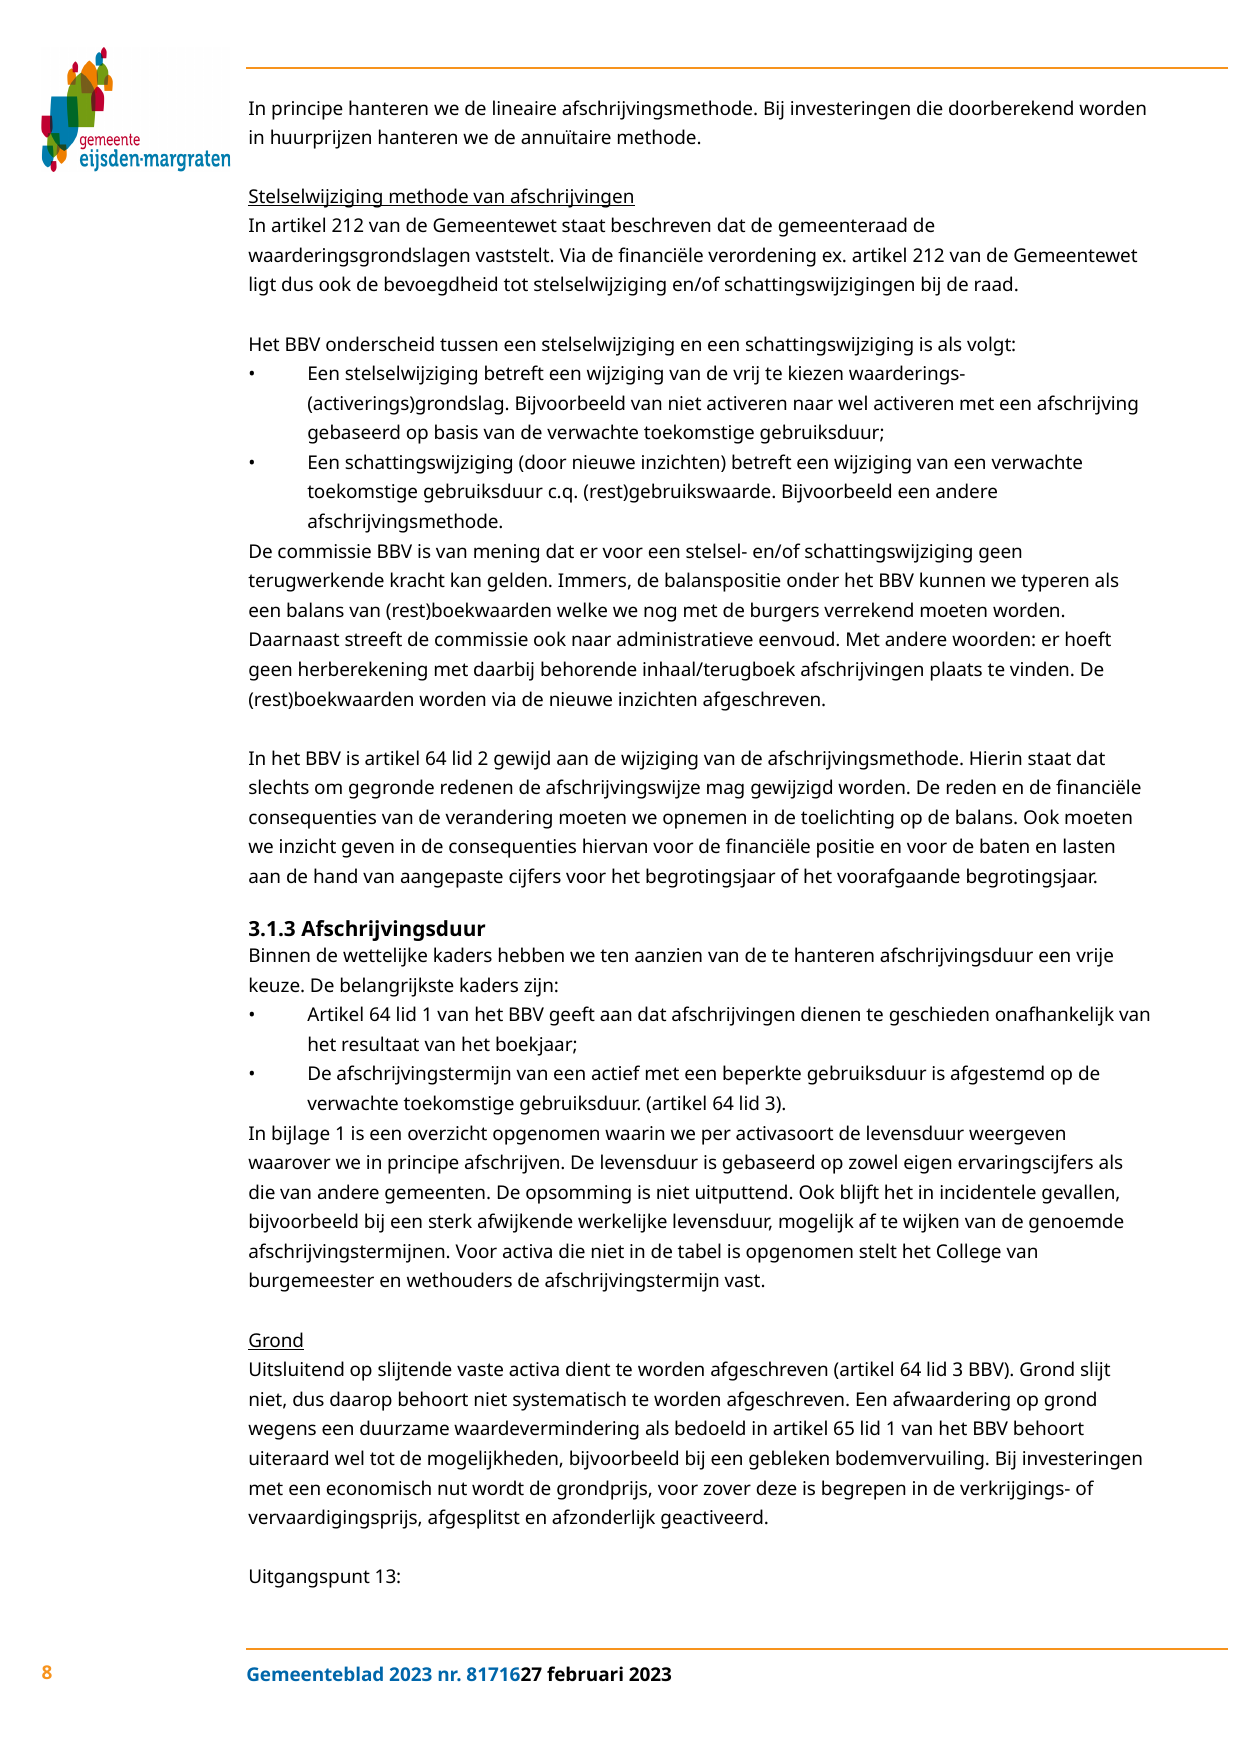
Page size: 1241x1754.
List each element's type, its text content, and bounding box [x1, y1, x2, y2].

text Uitsluitend op slijtende vaste activa dient te worden afgeschreven (artikel 64 lid 3 BBV). Grond slijt niet, dus daarop behoort niet systematisch te worden afgeschreven. Een afwaardering op grond wegens een duurzame waardevermindering als bedoeld in artikel 65 lid 1 van het BBV behoort uiteraard wel tot de mogelijkheden, bijvoorbeeld bij een gebleken bodemvervuiling. Bij investeringen met een economisch nut wordt de grondprijs, voor zover deze is begrepen in de verkrijgings- of vervaardigingsprijs, afgesplitst en afzonderlijk geactiveerd. [248, 1356, 1152, 1530]
text De commissie BBV is van mening dat er voor een stelsel- en/of schattingswijziging geen terugwerkende kracht kan gelden. Immers, de balanspositie onder het BBV kunnen we typeren als een balans van (rest)boekwaarden welke we nog met de burgers verrekend moeten worden. Daarnaast streeft de commissie ook naar administratieve eenvoud. Met andere woorden: er hoeft geen herberekening met daarbij behorende inhaal/terugboek afschrijvingen plaats te vinden. De (rest)boekwaarden worden via de nieuwe inzichten afgeschreven. [248, 538, 1152, 712]
text Binnen de wettelijke kaders hebben we ten aanzien van de te hanteren afschrijvingsduur een vrije [248, 942, 1152, 968]
text In bijlage 1 is een overzicht opgenomen waarin we per activasoort de levensduur weergeven waarover we in principe afschrijven. De levensduur is gebaseerd op zowel eigen ervaringscijfers als die van andere gemeenten. De opsomming is niet uitputtend. Ook blijft het in incidentele gevallen, bijvoorbeeld bij een sterk afwijkende werkelijke levensduur, mogelijk af te wijken van de genoemde afschrijvingstermijnen. Voor activa die niet in de tabel is opgenomen stelt het College van burgemeester en wethouders de afschrijvingstermijn vast. [248, 1120, 1152, 1293]
picture [41, 47, 231, 172]
text consequenties van de verandering moeten we opnemen in de toelichting op de balans. Ook moeten we inzicht geven in de consequenties hiervan voor de financiële positie en voor de baten en lasten aan de hand van aangepaste cijfers voor het begrotingsjaar of het voorafgaande begrotingsjaar. [248, 804, 1152, 889]
text Stelselwijziging methode van afschrijvingen [248, 183, 1152, 209]
text 3.1.3 Afschrijvingsduur [248, 914, 1152, 942]
text In het BBV is artikel 64 lid 2 gewijd aan de wijziging van de afschrijvingsmethode. Hierin staat dat slechts om gegronde redenen de afschrijvingswijze mag gewijzigd worden. De reden en de financiële [248, 745, 1152, 800]
text Grond [248, 1327, 1152, 1352]
list Een stelselwijziging betreft een wijziging van de vrij te kiezen waarderings- (activerings)grondslag. Bijvoorbeeld van niet activeren naar wel activeren met een afschrijving gebaseerd op basis van de verwachte toekomstige gebruiksduur; [248, 360, 1152, 445]
text keuze. De belangrijkste kaders zijn: [248, 972, 1152, 997]
table_header In principe hanteren we de lineaire afschrijvingsmethode. Bij investeringen die doorberekend worden in huurprijzen hanteren we de annuïtaire methode. [248, 95, 1152, 150]
list Een schattingswijziging (door nieuwe inzichten) betreft een wijziging van een verwachte toekomstige gebruiksduur c.q. (rest)gebruikswaarde. Bijvoorbeeld een andere afschrijvingsmethode. [248, 449, 1152, 534]
text Het BBV onderscheid tussen een stelselwijziging en een schattingswijziging is als volgt: [248, 331, 1152, 357]
table_header Uitgangspunt 13: [248, 1564, 1152, 1589]
list De afschrijvingstermijn van een actief met een beperkte gebruiksduur is afgestemd op de verwachte toekomstige gebruiksduur. (artikel 64 lid 3). [248, 1061, 1152, 1116]
list Artikel 64 lid 1 van het BBV geeft aan dat afschrijvingen dienen te geschieden onafhankelijk van het resultaat van het boekjaar; [248, 1001, 1152, 1057]
text In artikel 212 van de Gemeentewet staat beschreven dat de gemeenteraad de waarderingsgrondslagen vaststelt. Via de financiële verordening ex. artikel 212 van de Gemeentewet ligt dus ook de bevoegdheid tot stelselwijziging en/of schattingswijzigingen bij de raad. [248, 212, 1152, 297]
